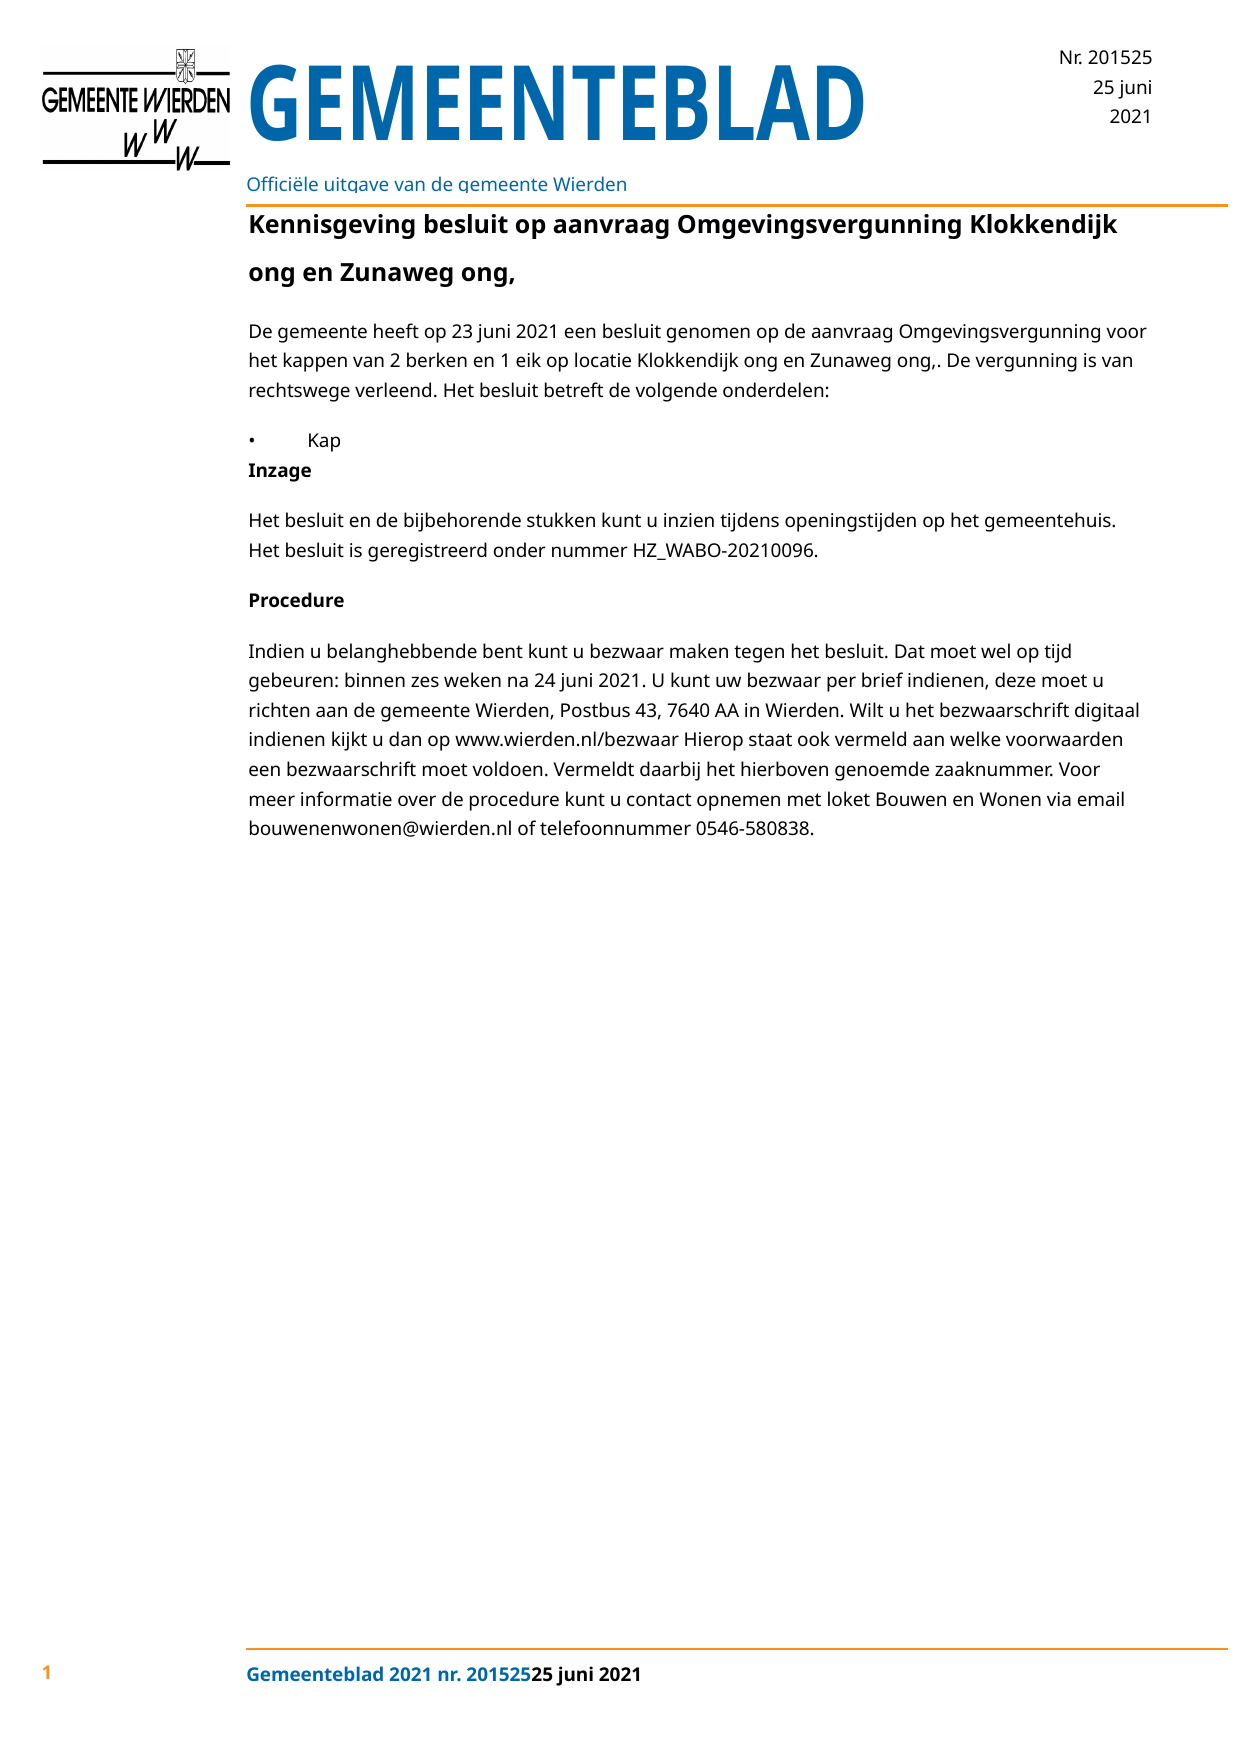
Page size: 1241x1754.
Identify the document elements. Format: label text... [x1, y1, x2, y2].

list Kap [248, 427, 1152, 453]
text Indien u belanghebbende bent kunt u bezwaar maken tegen het besluit. Dat moet wel op tijd gebeuren: binnen zes weken na 24 juni 2021. U kunt uw bezwaar per brief indienen, deze moet u richten aan de gemeente Wierden, Postbus 43, 7640 AA in Wierden. Wilt u het bezwaarschrift digitaal indienen kijkt u dan op www.wierden.nl/bezwaar Hierop staat ook vermeld aan welke voorwaarden een bezwaarschrift moet voldoen. Vermeldt daarbij het hierboven genoemde zaaknummer. Voor meer informatie over de procedure kunt u contact opnemen met loket Bouwen en Wonen via email bouwenenwonen@wierden.nl of telefoonnummer 0546-580838. [248, 638, 1152, 841]
text Kennisgeving besluit op aanvraag Omgevingsvergunning Klokkendijk ong en Zunaweg ong, [248, 207, 1152, 288]
text De gemeente heeft op 23 juni 2021 een besluit genomen op de aanvraag Omgevingsvergunning voor het kappen van 2 berken en 1 eik op locatie Klokkendijk ong en Zunaweg ong,. De vergunning is van rechtswege verleend. Het besluit betreft de volgende onderdelen: [248, 318, 1152, 403]
picture [41, 47, 231, 172]
text Procedure [248, 587, 1152, 613]
text Inzage [248, 457, 1152, 483]
text Het besluit en de bijbehorende stukken kunt u inzien tijdens openingstijden op het gemeentehuis. Het besluit is geregistreerd onder nummer HZ_WABO-20210096. [248, 507, 1152, 563]
